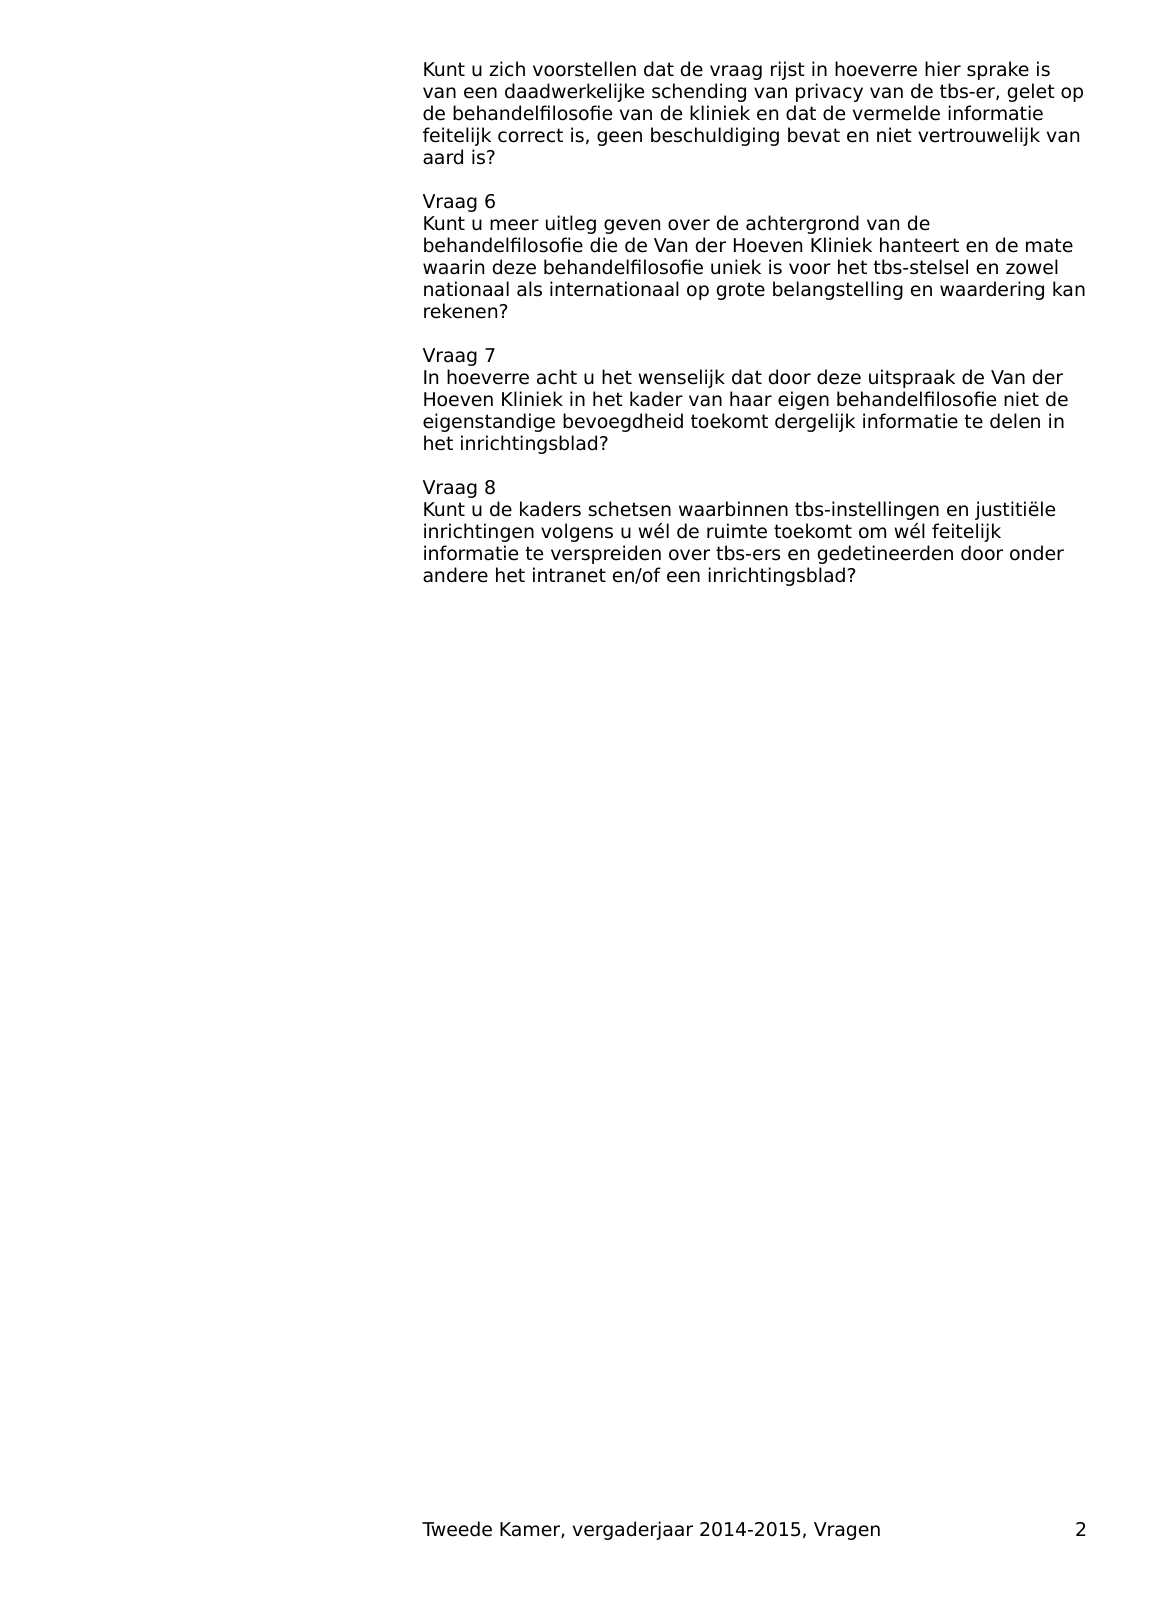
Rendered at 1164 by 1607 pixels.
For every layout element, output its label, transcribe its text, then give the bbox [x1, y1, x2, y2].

text Vraag 6 [422, 191, 1087, 213]
text In hoeverre acht u het wenselijk dat door deze uitspraak de Van der Hoeven Kliniek in het kader van haar eigen behandelfilosofie niet de eigenstandige bevoegdheid toekomt dergelijk informatie te delen in het inrichtingsblad? [422, 367, 1087, 455]
text Kunt u de kaders schetsen waarbinnen tbs-instellingen en justitiële inrichtingen volgens u wél de ruimte toekomt om wél feitelijk informatie te verspreiden over tbs-ers en gedetineerden door onder andere het intranet en/of een inrichtingsblad? [422, 499, 1087, 587]
text Kunt u meer uitleg geven over de achtergrond van de behandelfilosofie die de Van der Hoeven Kliniek hanteert en de mate waarin deze behandelfilosofie uniek is voor het tbs-stelsel en zowel nationaal als internationaal op grote belangstelling en waardering kan rekenen? [422, 213, 1087, 323]
text Vraag 7 [422, 345, 1087, 367]
text Kunt u zich voorstellen dat de vraag rijst in hoeverre hier sprake is van een daadwerkelijke schending van privacy van de tbs-er, gelet op de behandelfilosofie van de kliniek en dat de vermelde informatie feitelijk correct is, geen beschuldiging bevat en niet vertrouwelijk van aard is? [422, 59, 1087, 169]
text Vraag 8 [422, 477, 1087, 499]
